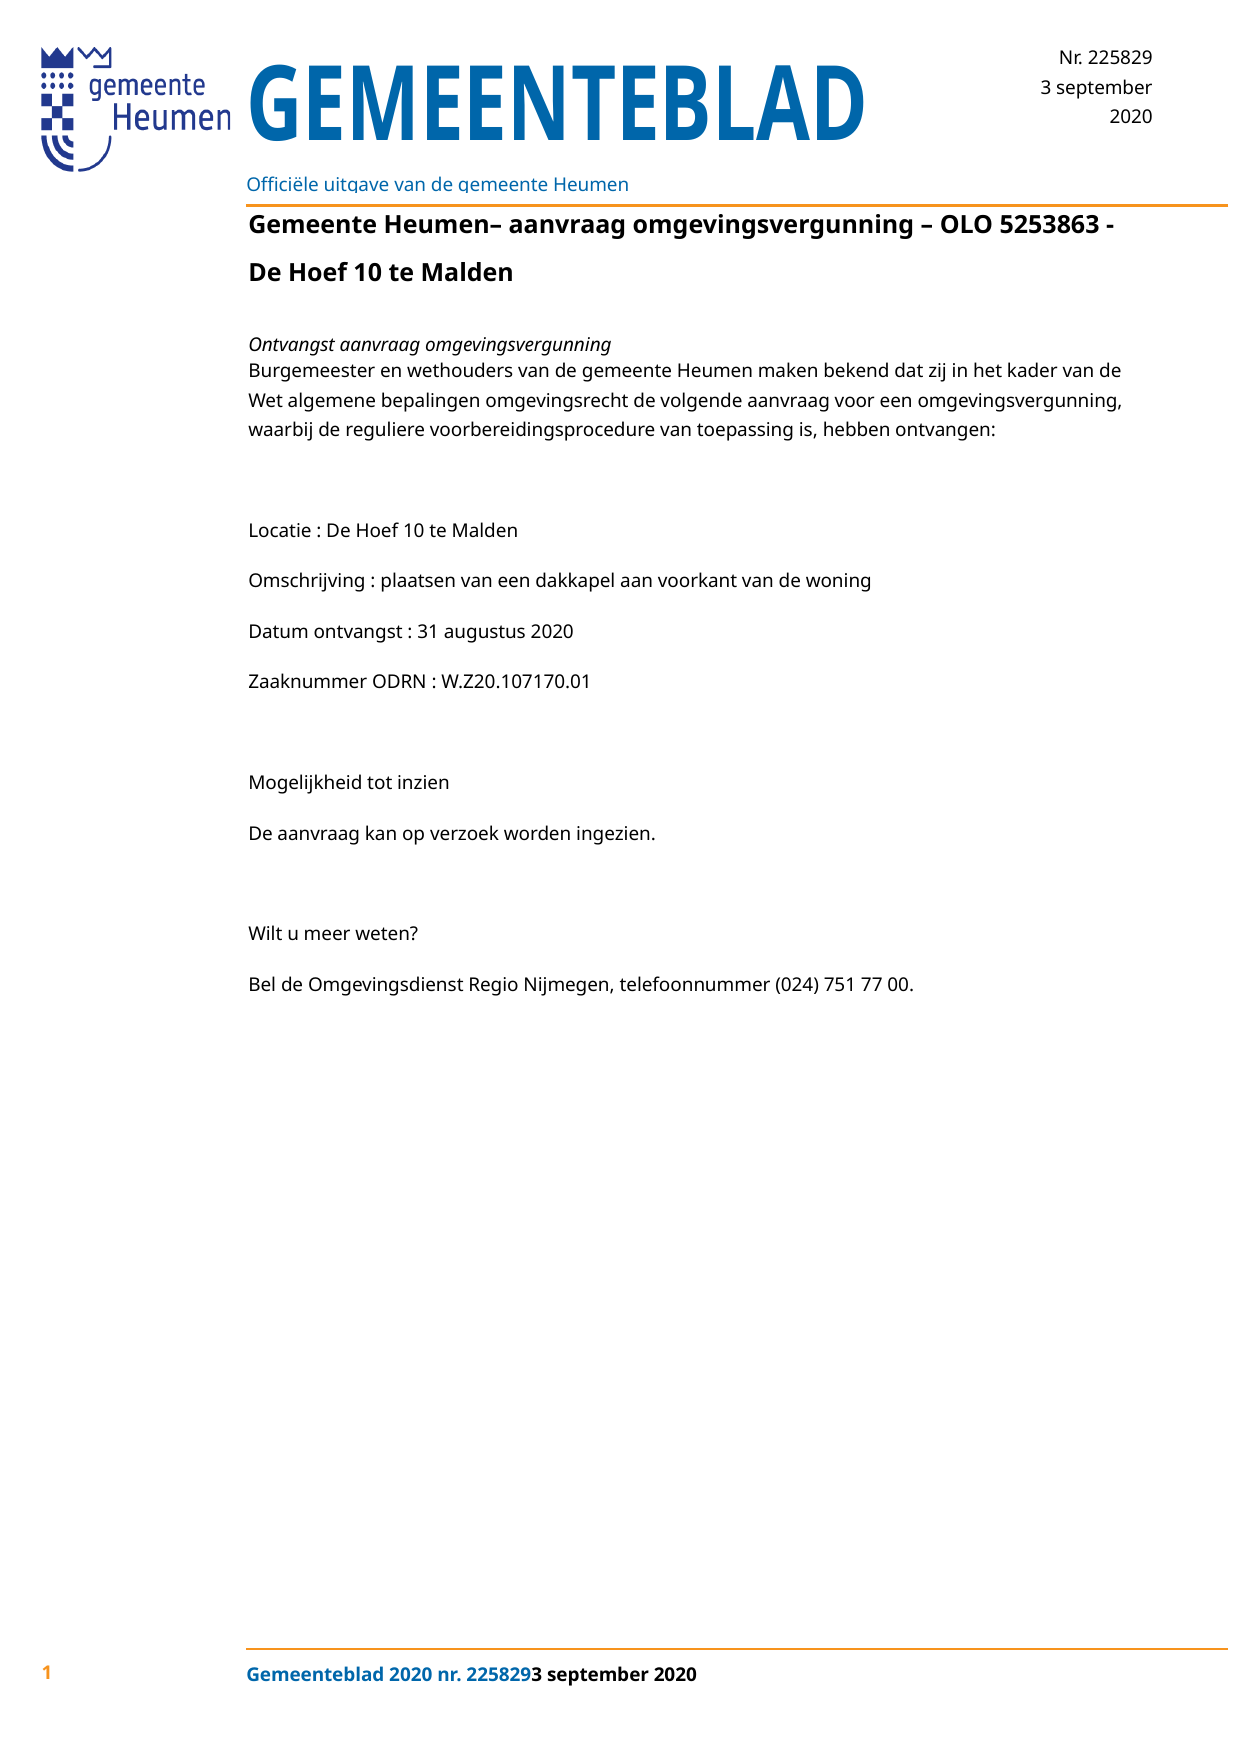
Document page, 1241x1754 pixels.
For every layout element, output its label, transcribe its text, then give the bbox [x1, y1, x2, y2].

text Mogelijkheid tot inzien [248, 769, 1152, 795]
text Omschrijving : plaatsen van een dakkapel aan voorkant van de woning [248, 568, 1152, 593]
text Zaaknummer ODRN : W.Z20.107170.01 [248, 668, 1152, 694]
text Burgemeester en wethouders van de gemeente Heumen maken bekend dat zij in het kader van de Wet algemene bepalingen omgevingsrecht de volgende aanvraag voor een omgevingsvergunning, waarbij de reguliere voorbereidingsprocedure van toepassing is, hebben ontvangen: [248, 357, 1152, 442]
text De aanvraag kan op verzoek worden ingezien. [248, 820, 1152, 845]
text Locatie : De Hoef 10 te Malden [248, 517, 1152, 543]
text Bel de Omgevingsdienst Regio Nijmegen, telefoonnummer (024) 751 77 00. [248, 971, 1152, 997]
text Ontvangst aanvraag omgevingsvergunning [248, 331, 1152, 357]
text Datum ontvangst : 31 augustus 2020 [248, 618, 1152, 644]
text Gemeente Heumen– aanvraag omgevingsvergunning – OLO 5253863 - De Hoef 10 te Malden [248, 207, 1152, 288]
picture [41, 47, 231, 172]
text Wilt u meer weten? [248, 921, 1152, 946]
